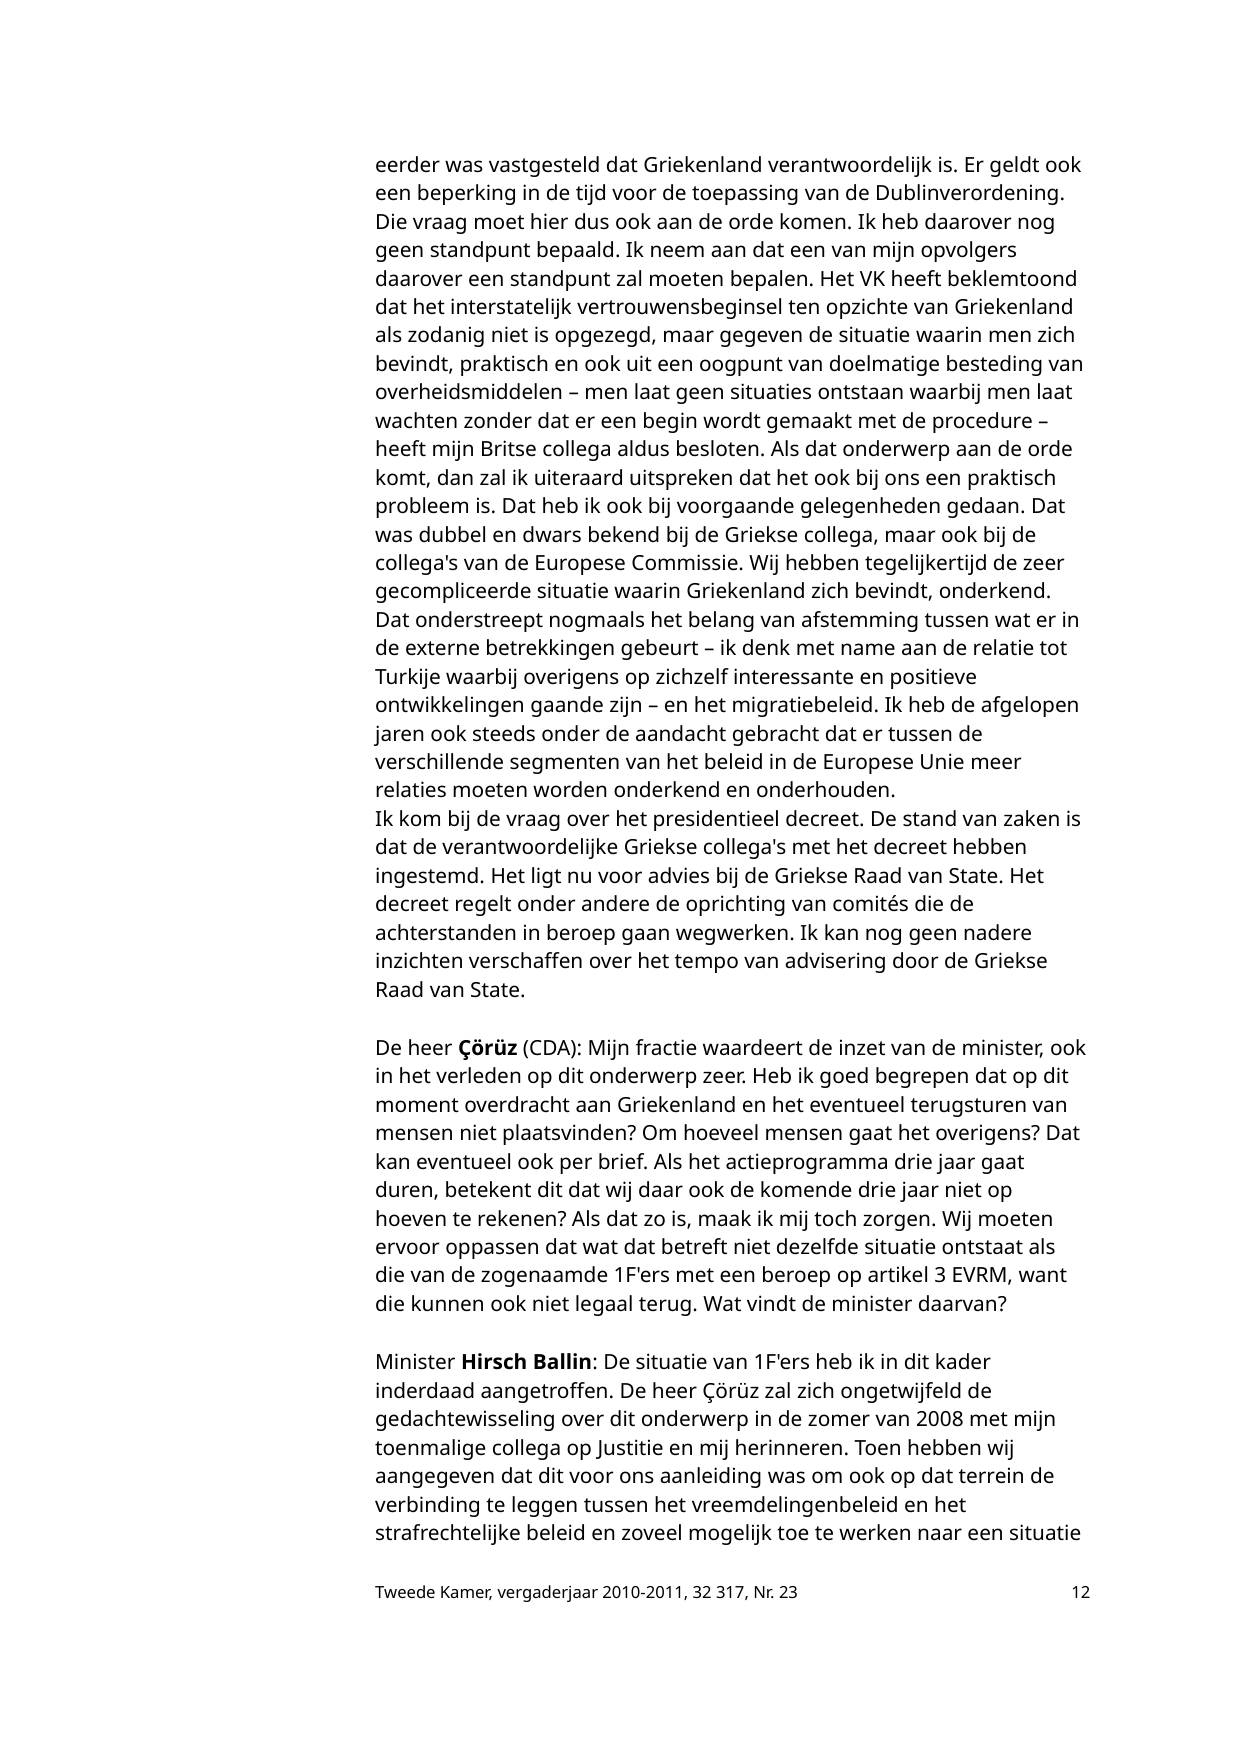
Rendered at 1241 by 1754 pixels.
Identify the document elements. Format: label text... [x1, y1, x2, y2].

text Minister Hirsch Ballin: De situatie van 1F'ers heb ik in dit kader inderdaad aangetroffen. De heer Çörüz zal zich ongetwijfeld de gedachtewisseling over dit onderwerp in de zomer van 2008 met mijn toenmalige collega op Justitie en mij herinneren. Toen hebben wij aangegeven dat dit voor ons aanleiding was om ook op dat terrein de verbinding te leggen tussen het vreemdelingenbeleid en het strafrechtelijke beleid en zoveel mogelijk toe te werken naar een situatie [375, 1347, 1090, 1547]
text Ik kom bij de vraag over het presidentieel decreet. De stand van zaken is dat de verantwoordelijke Griekse collega's met het decreet hebben ingestemd. Het ligt nu voor advies bij de Griekse Raad van State. Het decreet regelt onder andere de oprichting van comités die de achterstanden in beroep gaan wegwerken. Ik kan nog geen nadere inzichten verschaffen over het tempo van advisering door de Griekse Raad van State. [375, 804, 1090, 1003]
text eerder was vastgesteld dat Griekenland verantwoordelijk is. Er geldt ook een beperking in de tijd voor de toepassing van de Dublinverordening. Die vraag moet hier dus ook aan de orde komen. Ik heb daarover nog geen standpunt bepaald. Ik neem aan dat een van mijn opvolgers daarover een standpunt zal moeten bepalen. Het VK heeft beklemtoond dat het interstatelijk vertrouwensbeginsel ten opzichte van Griekenland als zodanig niet is opgezegd, maar gegeven de situatie waarin men zich bevindt, praktisch en ook uit een oogpunt van doelmatige besteding van overheidsmiddelen – men laat geen situaties ontstaan waarbij men laat wachten zonder dat er een begin wordt gemaakt met de procedure – heeft mijn Britse collega aldus besloten. Als dat onderwerp aan de orde komt, dan zal ik uiteraard uitspreken dat het ook bij ons een praktisch probleem is. Dat heb ik ook bij voorgaande gelegenheden gedaan. Dat was dubbel en dwars bekend bij de Griekse collega, maar ook bij de collega's van de Europese Commissie. Wij hebben tegelijkertijd de zeer gecompliceerde situatie waarin Griekenland zich bevindt, onderkend. Dat onderstreept nogmaals het belang van afstemming tussen wat er in de externe betrekkingen gebeurt – ik denk met name aan de relatie tot Turkije waarbij overigens op zichzelf interessante en positieve ontwikkelingen gaande zijn – en het migratiebeleid. Ik heb de afgelopen jaren ook steeds onder de aandacht gebracht dat er tussen de verschillende segmenten van het beleid in de Europese Unie meer relaties moeten worden onderkend en onderhouden. [375, 150, 1090, 804]
text De heer Çörüz (CDA): Mijn fractie waardeert de inzet van de minister, ook in het verleden op dit onderwerp zeer. Heb ik goed begrepen dat op dit moment overdracht aan Griekenland en het eventueel terugsturen van mensen niet plaatsvinden? Om hoeveel mensen gaat het overigens? Dat kan eventueel ook per brief. Als het actieprogramma drie jaar gaat duren, betekent dit dat wij daar ook de komende drie jaar niet op hoeven te rekenen? Als dat zo is, maak ik mij toch zorgen. Wij moeten ervoor oppassen dat wat dat betreft niet dezelfde situatie ontstaat als die van de zogenaamde 1F'ers met een beroep op artikel 3 EVRM, want die kunnen ook niet legaal terug. Wat vindt de minister daarvan? [375, 1033, 1090, 1317]
